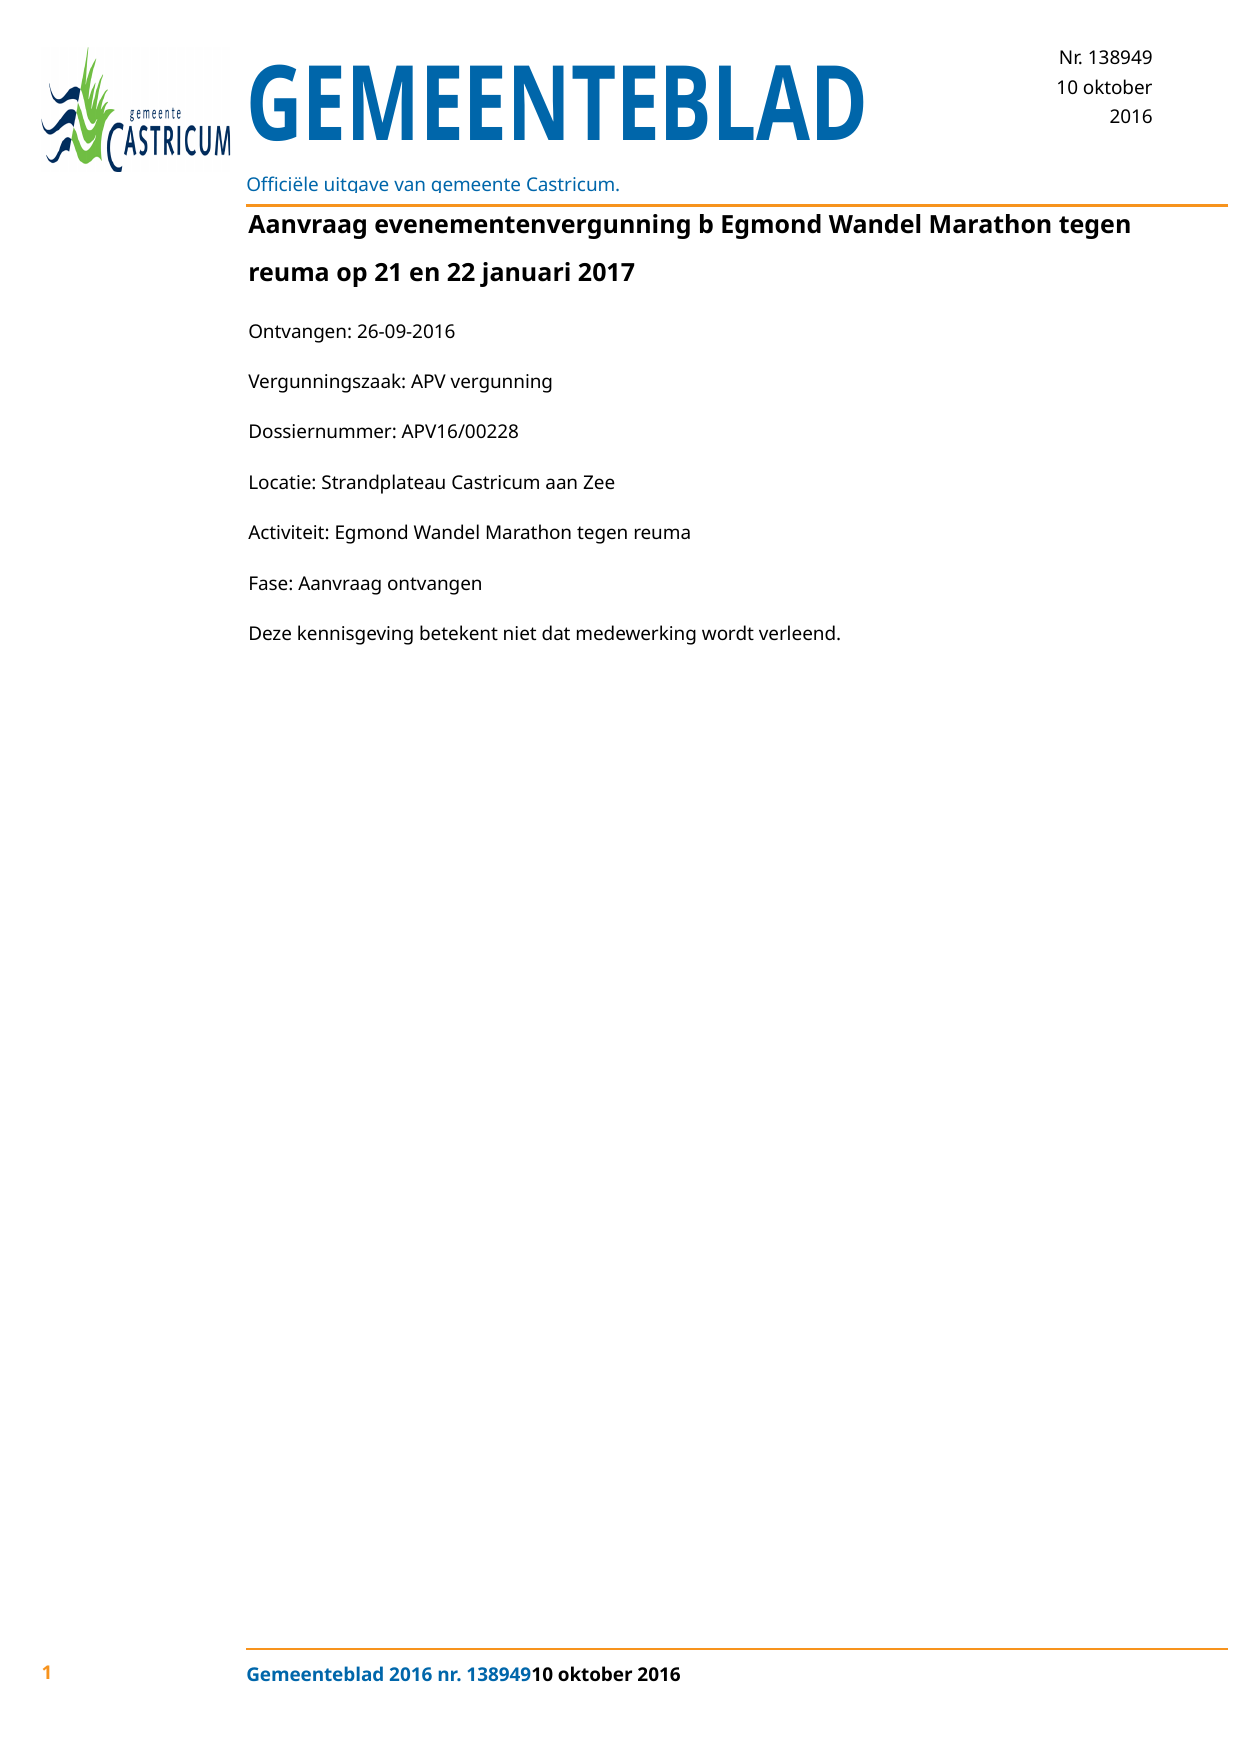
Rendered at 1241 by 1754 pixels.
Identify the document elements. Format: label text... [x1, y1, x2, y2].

text Activiteit: Egmond Wandel Marathon tegen reuma [248, 519, 1152, 545]
text Fase: Aanvraag ontvangen [248, 570, 1152, 596]
text Vergunningszaak: APV vergunning [248, 368, 1152, 394]
text Locatie: Strandplateau Castricum aan Zee [248, 469, 1152, 495]
picture [41, 47, 231, 172]
text Dossiernummer: APV16/00228 [248, 419, 1152, 444]
text Ontvangen: 26-09-2016 [248, 318, 1152, 344]
text Deze kennisgeving betekent niet dat medewerking wordt verleend. [248, 620, 1152, 646]
text Aanvraag evenementenvergunning b Egmond Wandel Marathon tegen reuma op 21 en 22 januari 2017 [248, 207, 1152, 288]
